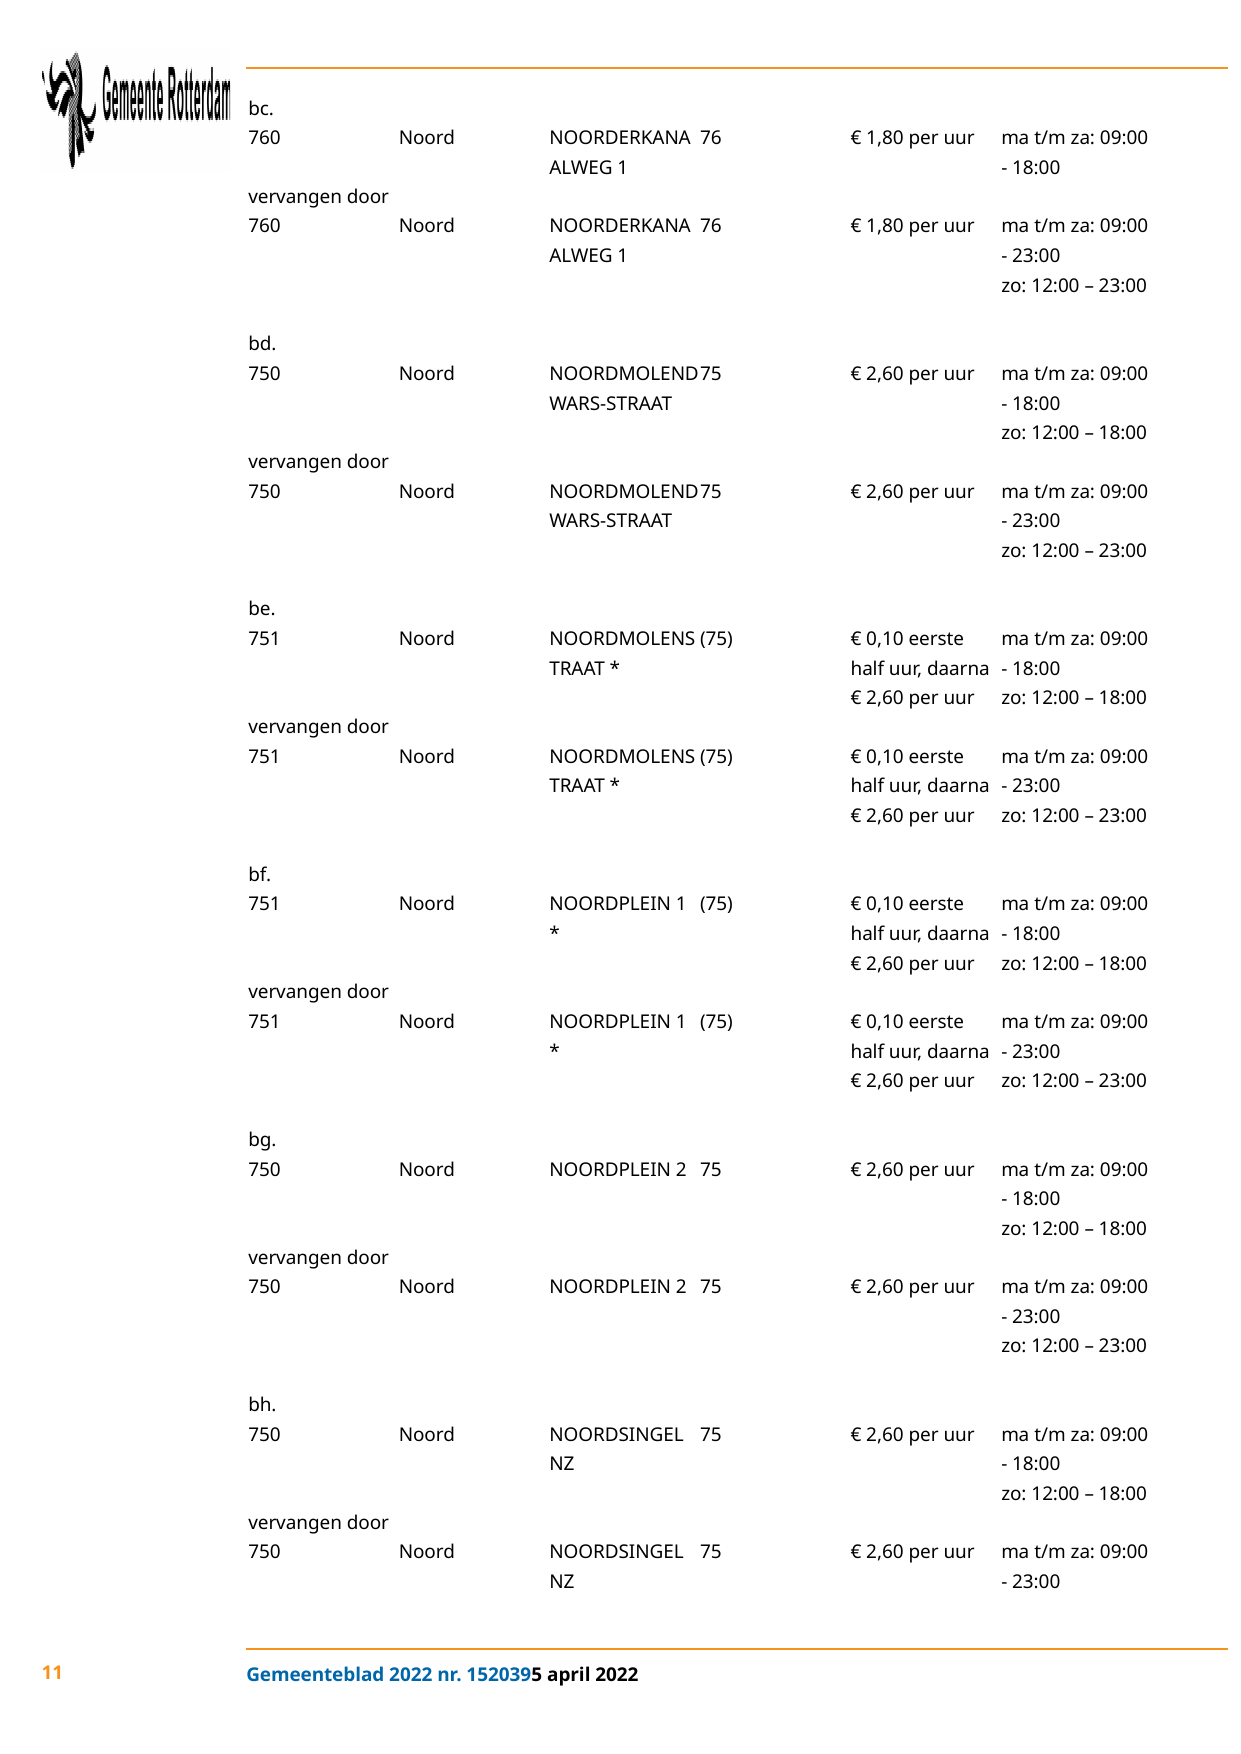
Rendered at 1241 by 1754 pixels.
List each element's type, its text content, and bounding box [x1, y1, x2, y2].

table_header NOORDERKANAALWEG 1 [549, 213, 700, 298]
picture [41, 47, 231, 172]
table_header 750 [248, 478, 398, 563]
table_header 75 [700, 478, 850, 563]
table_header 75 [700, 360, 850, 445]
table_header 750 [248, 360, 398, 445]
table_header ma t/m za: 09:00 - 18:00 [1001, 125, 1152, 180]
table_header ma t/m za: 09:00 - 18:00 zo: 12:00 – 18:00 [1001, 891, 1152, 975]
table_header 75 [700, 1539, 850, 1594]
text vervangen door [248, 1509, 1152, 1535]
text bd. [248, 330, 1152, 356]
table_header ma t/m za: 09:00 - 23:00 [1001, 1539, 1152, 1594]
table_header NOORDPLEIN 2 [549, 1156, 700, 1241]
text be. [248, 596, 1152, 621]
table_header ma t/m za: 09:00 - 18:00 zo: 12:00 – 18:00 [1001, 1156, 1152, 1241]
table_header NOORDMOLENSTRAAT * [549, 625, 700, 710]
table_header ma t/m za: 09:00 - 18:00 zo: 12:00 – 18:00 [1001, 1421, 1152, 1506]
table_header Noord [399, 213, 549, 298]
table_header NOORDMOLENDWARS-STRAAT [549, 360, 700, 445]
text vervangen door [248, 979, 1152, 1004]
text vervangen door [248, 448, 1152, 474]
table_header Noord [399, 1274, 549, 1358]
table_header 750 [248, 1156, 398, 1241]
text bc. [248, 95, 1152, 121]
table_header NOORDPLEIN 2 [549, 1274, 700, 1358]
table_header 76 [700, 125, 850, 180]
table_header ma t/m za: 09:00 - 23:00 zo: 12:00 – 23:00 [1001, 743, 1152, 828]
table_header € 0,10 eerste half uur, daarna € 2,60 per uur [850, 625, 1001, 710]
table_header Noord [399, 743, 549, 828]
table_header € 2,60 per uur [850, 360, 1001, 445]
table_header Noord [399, 625, 549, 710]
table_header € 2,60 per uur [850, 1156, 1001, 1241]
table_header NOORDPLEIN 1 * [549, 891, 700, 975]
table_header ma t/m za: 09:00 - 18:00 zo: 12:00 – 18:00 [1001, 625, 1152, 710]
table_header ma t/m za: 09:00 - 18:00 zo: 12:00 – 18:00 [1001, 360, 1152, 445]
table_header NOORDSINGEL NZ [549, 1539, 700, 1594]
table_header € 2,60 per uur [850, 1274, 1001, 1358]
table_header Noord [399, 1539, 549, 1594]
table_header Noord [399, 891, 549, 975]
table_header Noord [399, 1008, 549, 1093]
text bh. [248, 1391, 1152, 1417]
table_header (75) [700, 1008, 850, 1093]
table_header ma t/m za: 09:00 - 23:00 zo: 12:00 – 23:00 [1001, 478, 1152, 563]
table_header ma t/m za: 09:00 - 23:00 zo: 12:00 – 23:00 [1001, 1274, 1152, 1358]
text vervangen door [248, 713, 1152, 739]
table_header (75) [700, 625, 850, 710]
table_header NOORDSINGEL NZ [549, 1421, 700, 1506]
table_header Noord [399, 1421, 549, 1506]
table_header Noord [399, 478, 549, 563]
table_header ma t/m za: 09:00 - 23:00 zo: 12:00 – 23:00 [1001, 1008, 1152, 1093]
table_header 75 [700, 1274, 850, 1358]
table_header 751 [248, 1008, 398, 1093]
table_header NOORDMOLENDWARS-STRAAT [549, 478, 700, 563]
table_header NOORDPLEIN 1 * [549, 1008, 700, 1093]
text bg. [248, 1126, 1152, 1152]
table_header 751 [248, 743, 398, 828]
table_header Noord [399, 1156, 549, 1241]
table_header 760 [248, 125, 398, 180]
table_header NOORDERKANAALWEG 1 [549, 125, 700, 180]
table_header 760 [248, 213, 398, 298]
table_header € 2,60 per uur [850, 1539, 1001, 1594]
table_header € 1,80 per uur [850, 213, 1001, 298]
table_header € 0,10 eerste half uur, daarna € 2,60 per uur [850, 1008, 1001, 1093]
table_header Noord [399, 360, 549, 445]
table_header € 1,80 per uur [850, 125, 1001, 180]
table_header (75) [700, 891, 850, 975]
table_header 750 [248, 1274, 398, 1358]
table_header € 0,10 eerste half uur, daarna € 2,60 per uur [850, 891, 1001, 975]
text bf. [248, 861, 1152, 887]
table_header 750 [248, 1421, 398, 1506]
table_header 75 [700, 1156, 850, 1241]
table_header 750 [248, 1539, 398, 1594]
table_header 751 [248, 625, 398, 710]
text vervangen door [248, 183, 1152, 209]
table_header (75) [700, 743, 850, 828]
table_header 751 [248, 891, 398, 975]
table_header ma t/m za: 09:00 - 23:00 zo: 12:00 – 23:00 [1001, 213, 1152, 298]
table_header € 2,60 per uur [850, 1421, 1001, 1506]
text vervangen door [248, 1244, 1152, 1269]
table_header 76 [700, 213, 850, 298]
table_header € 2,60 per uur [850, 478, 1001, 563]
table_header Noord [399, 125, 549, 180]
table_header € 0,10 eerste half uur, daarna € 2,60 per uur [850, 743, 1001, 828]
table_header NOORDMOLENSTRAAT * [549, 743, 700, 828]
table_header 75 [700, 1421, 850, 1506]
